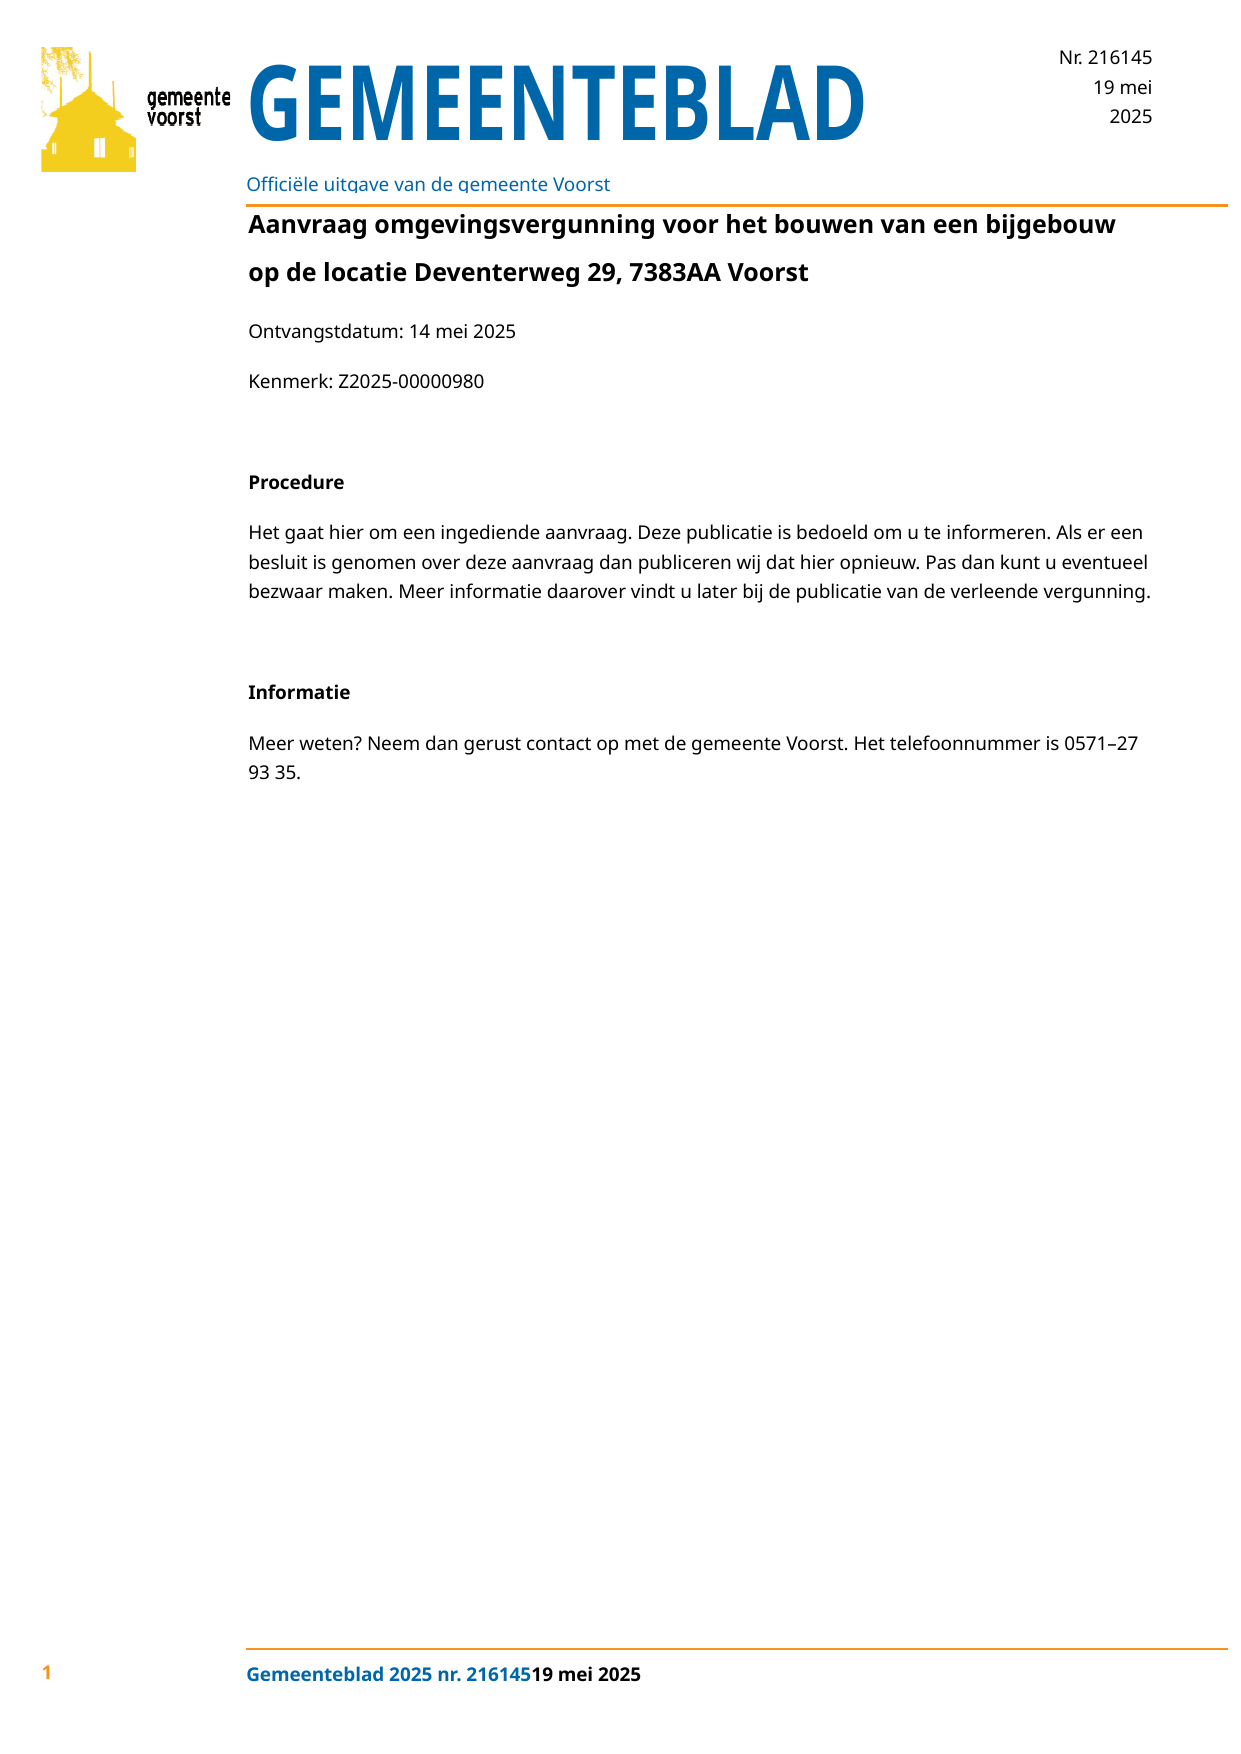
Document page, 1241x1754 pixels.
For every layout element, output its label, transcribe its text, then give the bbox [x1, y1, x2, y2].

text Procedure [248, 469, 1152, 495]
text Ontvangstdatum: 14 mei 2025 [248, 318, 1152, 344]
text Aanvraag omgevingsvergunning voor het bouwen van een bijgebouw op de locatie Deventerweg 29, 7383AA Voorst [248, 207, 1152, 288]
text Meer weten? Neem dan gerust contact op met de gemeente Voorst. Het telefoonnummer is 0571–27 93 35. [248, 730, 1152, 785]
picture [41, 47, 231, 172]
text Informatie [248, 679, 1152, 705]
text Het gaat hier om een ingediende aanvraag. Deze publicatie is bedoeld om u te informeren. Als er een besluit is genomen over deze aanvraag dan publiceren wij dat hier opnieuw. Pas dan kunt u eventueel bezwaar maken. Meer informatie daarover vindt u later bij de publicatie van de verleende vergunning. [248, 519, 1152, 604]
text Kenmerk: Z2025-00000980 [248, 368, 1152, 394]
